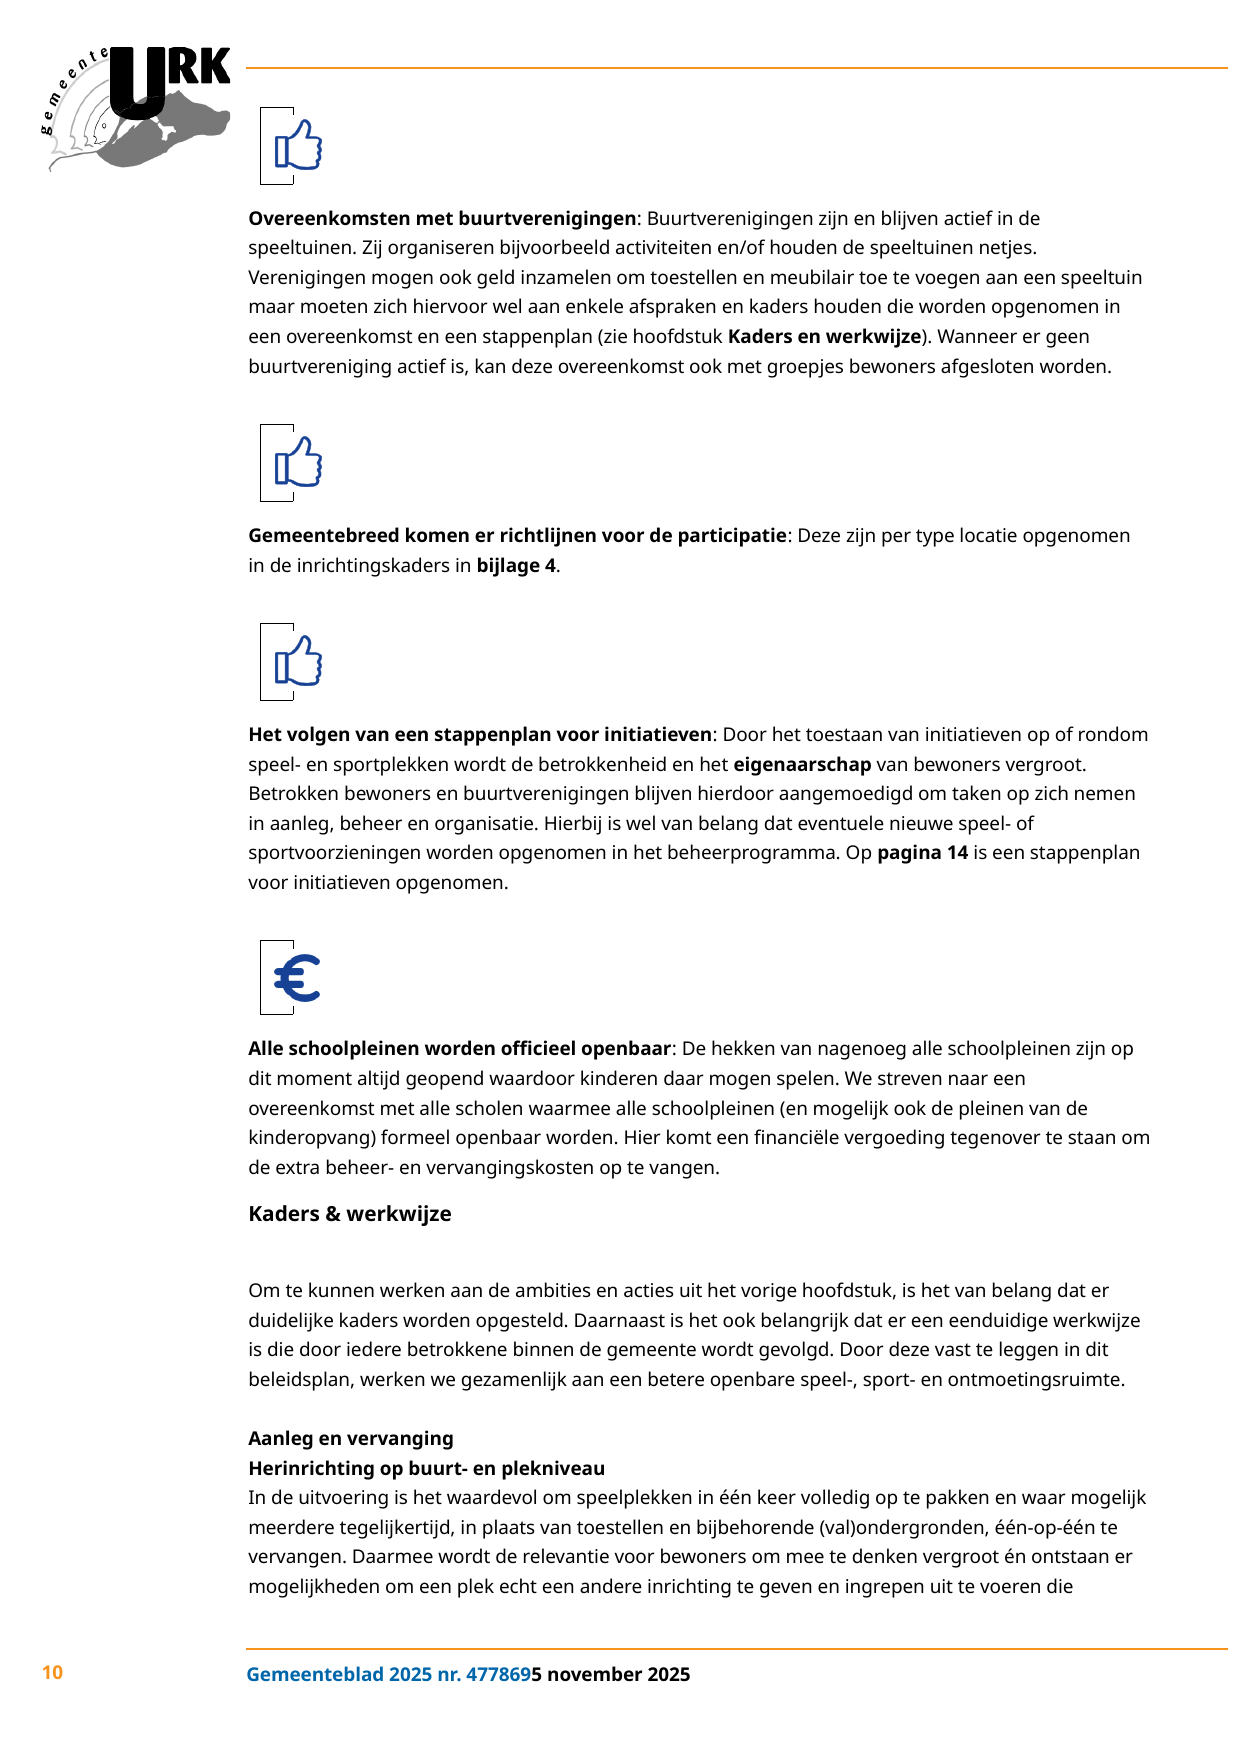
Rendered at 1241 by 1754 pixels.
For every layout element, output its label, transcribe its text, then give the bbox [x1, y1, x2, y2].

picture [268, 631, 328, 691]
picture [268, 115, 328, 175]
text Kaders & werkwijze [248, 1199, 1152, 1228]
picture [268, 949, 328, 1006]
text Het volgen van een stappenplan voor initiatieven: Door het toestaan van initiatieven op of rondom speel- en sportplekken wordt de betrokkenheid en het eigenaarschap van bewoners vergroot. Betrokken bewoners en buurtverenigingen blijven hierdoor aangemoedigd om taken op zich nemen in aanleg, beheer en organisatie. Hierbij is wel van belang dat eventuele nieuwe speel- of sportvoorzieningen worden opgenomen in het beheerprogramma. Op pagina 14 is een stappenplan voor initiatieven opgenomen. [248, 721, 1152, 895]
picture [268, 432, 328, 492]
text Herinrichting op buurt- en plekniveau [248, 1455, 1152, 1481]
text In de uitvoering is het waardevol om speelplekken in één keer volledig op te pakken en waar mogelijk meerdere tegelijkertijd, in plaats van toestellen en bijbehorende (val)ondergronden, één-op-één te vervangen. Daarmee wordt de relevantie voor bewoners om mee te denken vergroot én ontstaan er mogelijkheden om een plek echt een andere inrichting te geven en ingrepen uit te voeren die [248, 1484, 1152, 1599]
text Aanleg en vervanging [248, 1425, 1152, 1451]
picture [41, 47, 231, 172]
text Alle schoolpleinen worden officieel openbaar: De hekken van nagenoeg alle schoolpleinen zijn op dit moment altijd geopend waardoor kinderen daar mogen spelen. We streven naar een overeenkomst met alle scholen waarmee alle schoolpleinen (en mogelijk ook de pleinen van de kinderopvang) formeel openbaar worden. Hier komt een financiële vergoeding tegenover te staan om de extra beheer- en vervangingskosten op te vangen. [248, 1036, 1152, 1180]
text Om te kunnen werken aan de ambities en acties uit het vorige hoofdstuk, is het van belang dat er duidelijke kaders worden opgesteld. Daarnaast is het ook belangrijk dat er een eenduidige werkwijze is die door iedere betrokkene binnen de gemeente wordt gevolgd. Door deze vast te leggen in dit beleidsplan, werken we gezamenlijk aan een betere openbare speel-, sport- en ontmoetingsruimte. [248, 1277, 1152, 1392]
text Gemeentebreed komen er richtlijnen voor de participatie: Deze zijn per type locatie opgenomen in de inrichtingskaders in bijlage 4. [248, 522, 1152, 578]
text Overeenkomsten met buurtverenigingen: Buurtverenigingen zijn en blijven actief in de speeltuinen. Zij organiseren bijvoorbeeld activiteiten en/of houden de speeltuinen netjes. Verenigingen mogen ook geld inzamelen om toestellen en meubilair toe te voegen aan een speeltuin maar moeten zich hiervoor wel aan enkele afspraken en kaders houden die worden opgenomen in een overeenkomst en een stappenplan (zie hoofdstuk Kaders en werkwijze). Wanneer er geen buurtvereniging actief is, kan deze overeenkomst ook met groepjes bewoners afgesloten worden. [248, 205, 1152, 379]
